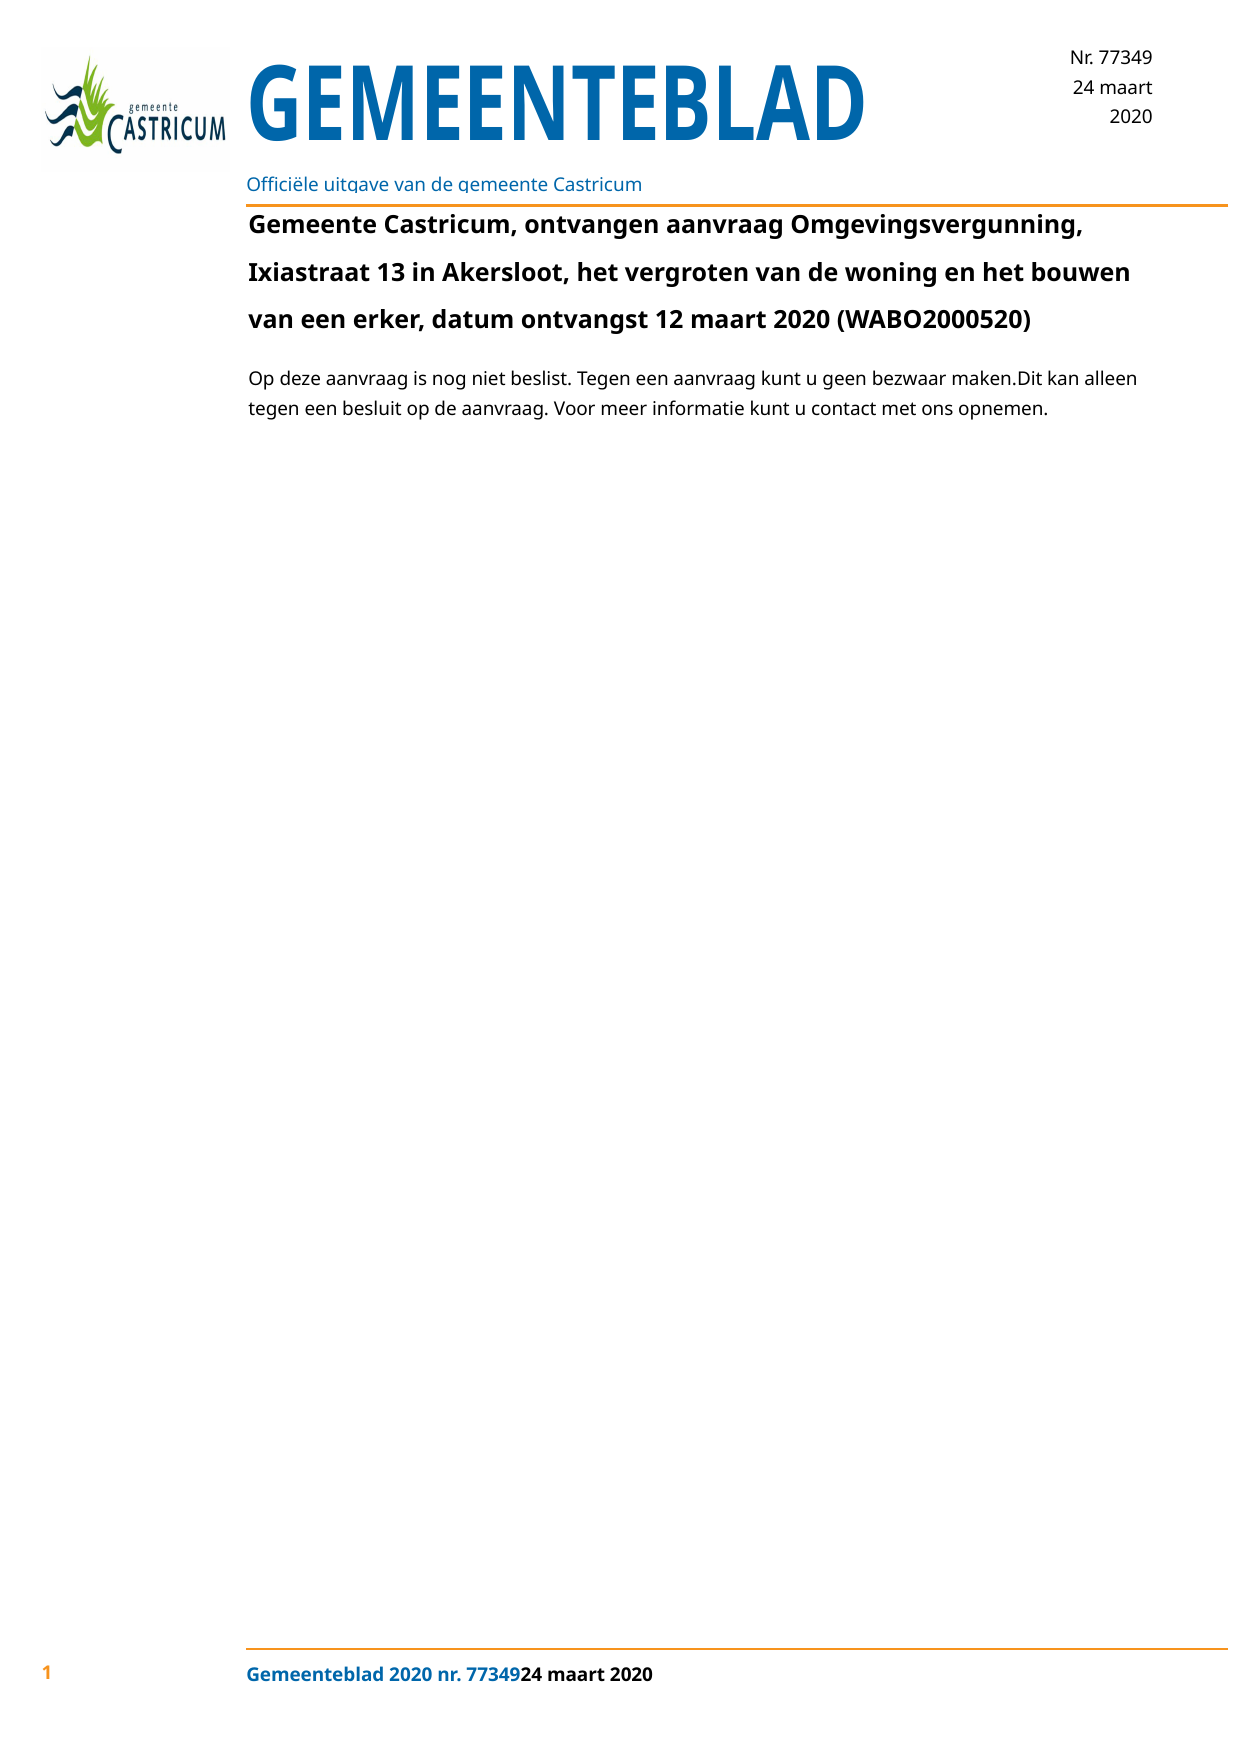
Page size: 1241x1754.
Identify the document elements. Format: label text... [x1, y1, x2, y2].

picture [41, 47, 231, 172]
text Op deze aanvraag is nog niet beslist. Tegen een aanvraag kunt u geen bezwaar maken.Dit kan alleen tegen een besluit op de aanvraag. Voor meer informatie kunt u contact met ons opnemen. [248, 366, 1152, 421]
text Gemeente Castricum, ontvangen aanvraag Omgevingsvergunning, Ixiastraat 13 in Akersloot, het vergroten van de woning en het bouwen van een erker, datum ontvangst 12 maart 2020 (WABO2000520) [248, 207, 1152, 336]
